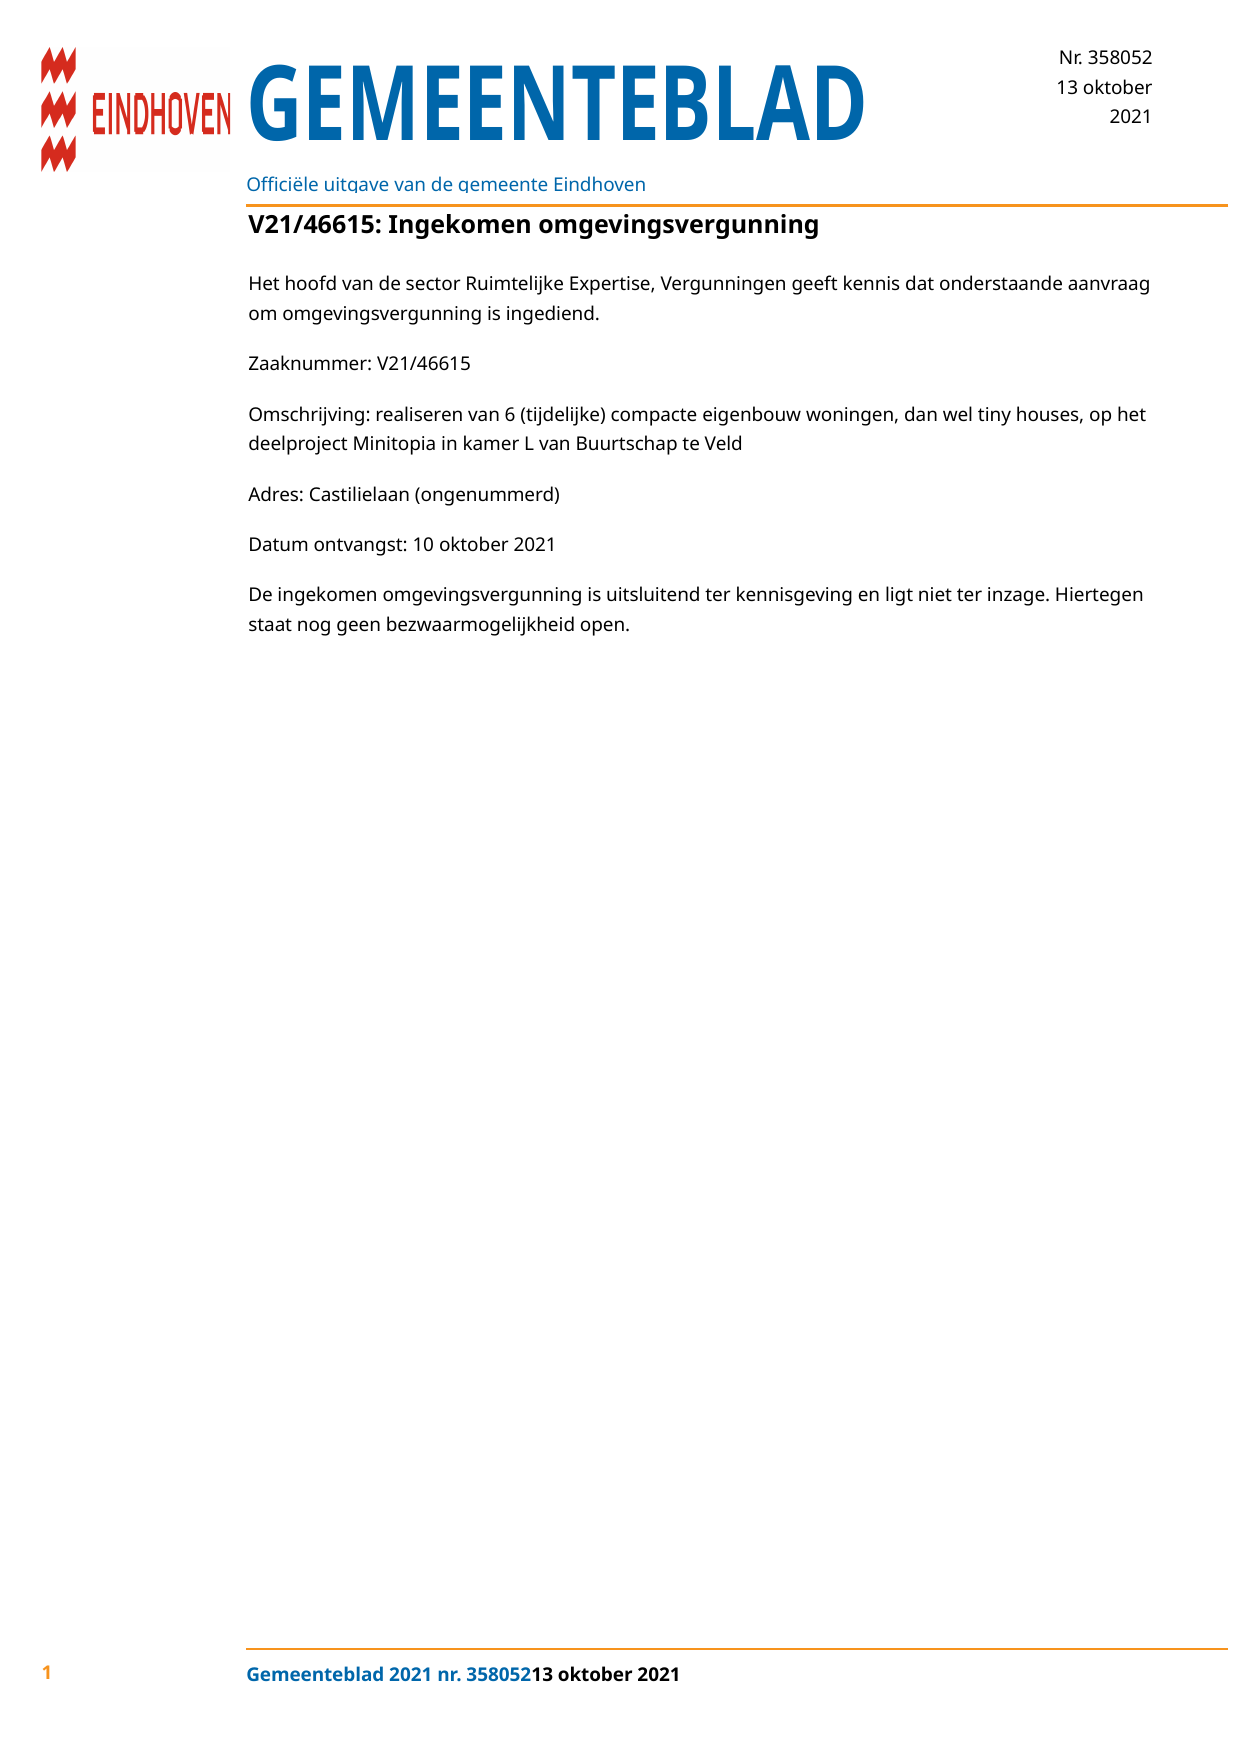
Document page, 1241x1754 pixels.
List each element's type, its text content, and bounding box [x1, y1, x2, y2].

picture [41, 47, 231, 172]
text V21/46615: Ingekomen omgevingsvergunning [248, 207, 1152, 241]
text Datum ontvangst: 10 oktober 2021 [248, 531, 1152, 557]
text Omschrijving: realiseren van 6 (tijdelijke) compacte eigenbouw woningen, dan wel tiny houses, op het deelproject Minitopia in kamer L van Buurtschap te Veld [248, 401, 1152, 456]
text Adres: Castilielaan (ongenummerd) [248, 481, 1152, 506]
text Zaaknummer: V21/46615 [248, 350, 1152, 376]
text Het hoofd van de sector Ruimtelijke Expertise, Vergunningen geeft kennis dat onderstaande aanvraag om omgevingsvergunning is ingediend. [248, 270, 1152, 326]
text De ingekomen omgevingsvergunning is uitsluitend ter kennisgeving en ligt niet ter inzage. Hiertegen staat nog geen bezwaarmogelijkheid open. [248, 582, 1152, 637]
